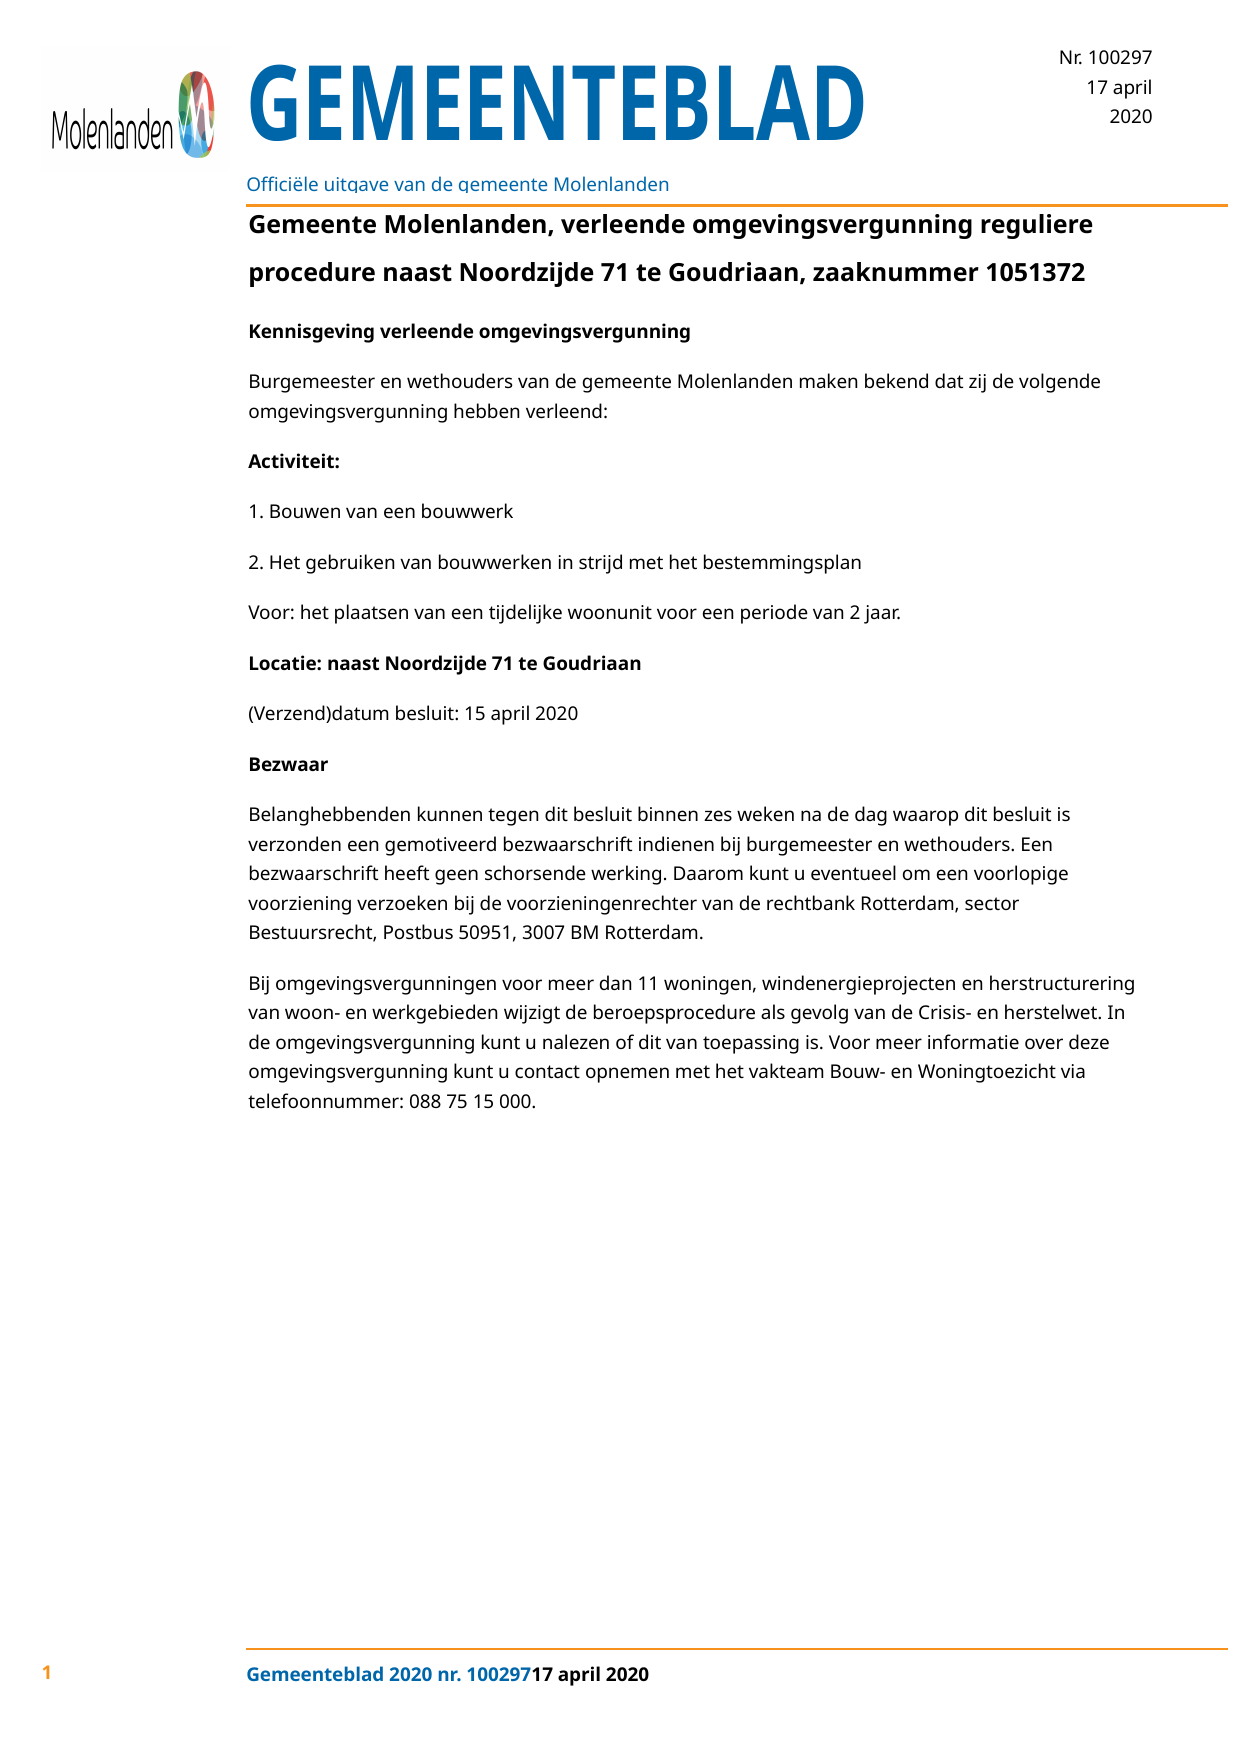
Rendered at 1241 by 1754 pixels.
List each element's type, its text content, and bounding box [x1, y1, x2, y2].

text Kennisgeving verleende omgevingsvergunning [248, 318, 1152, 344]
text 1. Bouwen van een bouwwerk [248, 499, 1152, 524]
text Gemeente Molenlanden, verleende omgevingsvergunning reguliere procedure naast Noordzijde 71 te Goudriaan, zaaknummer 1051372 [248, 207, 1152, 288]
text Voor: het plaatsen van een tijdelijke woonunit voor een periode van 2 jaar. [248, 599, 1152, 625]
text Burgemeester en wethouders van de gemeente Molenlanden maken bekend dat zij de volgende omgevingsvergunning hebben verleend: [248, 368, 1152, 424]
text (Verzend)datum besluit: 15 april 2020 [248, 700, 1152, 726]
text 2. Het gebruiken van bouwwerken in strijd met het bestemmingsplan [248, 549, 1152, 575]
text Bij omgevingsvergunningen voor meer dan 11 woningen, windenergieprojecten en herstructurering van woon- en werkgebieden wijzigt de beroepsprocedure als gevolg van de Crisis- en herstelwet. In de omgevingsvergunning kunt u nalezen of dit van toepassing is. Voor meer informatie over deze omgevingsvergunning kunt u contact opnemen met het vakteam Bouw- en Woningtoezicht via telefoonnummer: 088 75 15 000. [248, 970, 1152, 1114]
text Bezwaar [248, 751, 1152, 777]
picture [41, 47, 231, 172]
text Locatie: naast Noordzijde 71 te Goudriaan [248, 650, 1152, 676]
text Activiteit: [248, 448, 1152, 474]
text Belanghebbenden kunnen tegen dit besluit binnen zes weken na de dag waarop dit besluit is verzonden een gemotiveerd bezwaarschrift indienen bij burgemeester en wethouders. Een bezwaarschrift heeft geen schorsende werking. Daarom kunt u eventueel om een voorlopige voorziening verzoeken bij de voorzieningenrechter van de rechtbank Rotterdam, sector Bestuursrecht, Postbus 50951, 3007 BM Rotterdam. [248, 801, 1152, 945]
